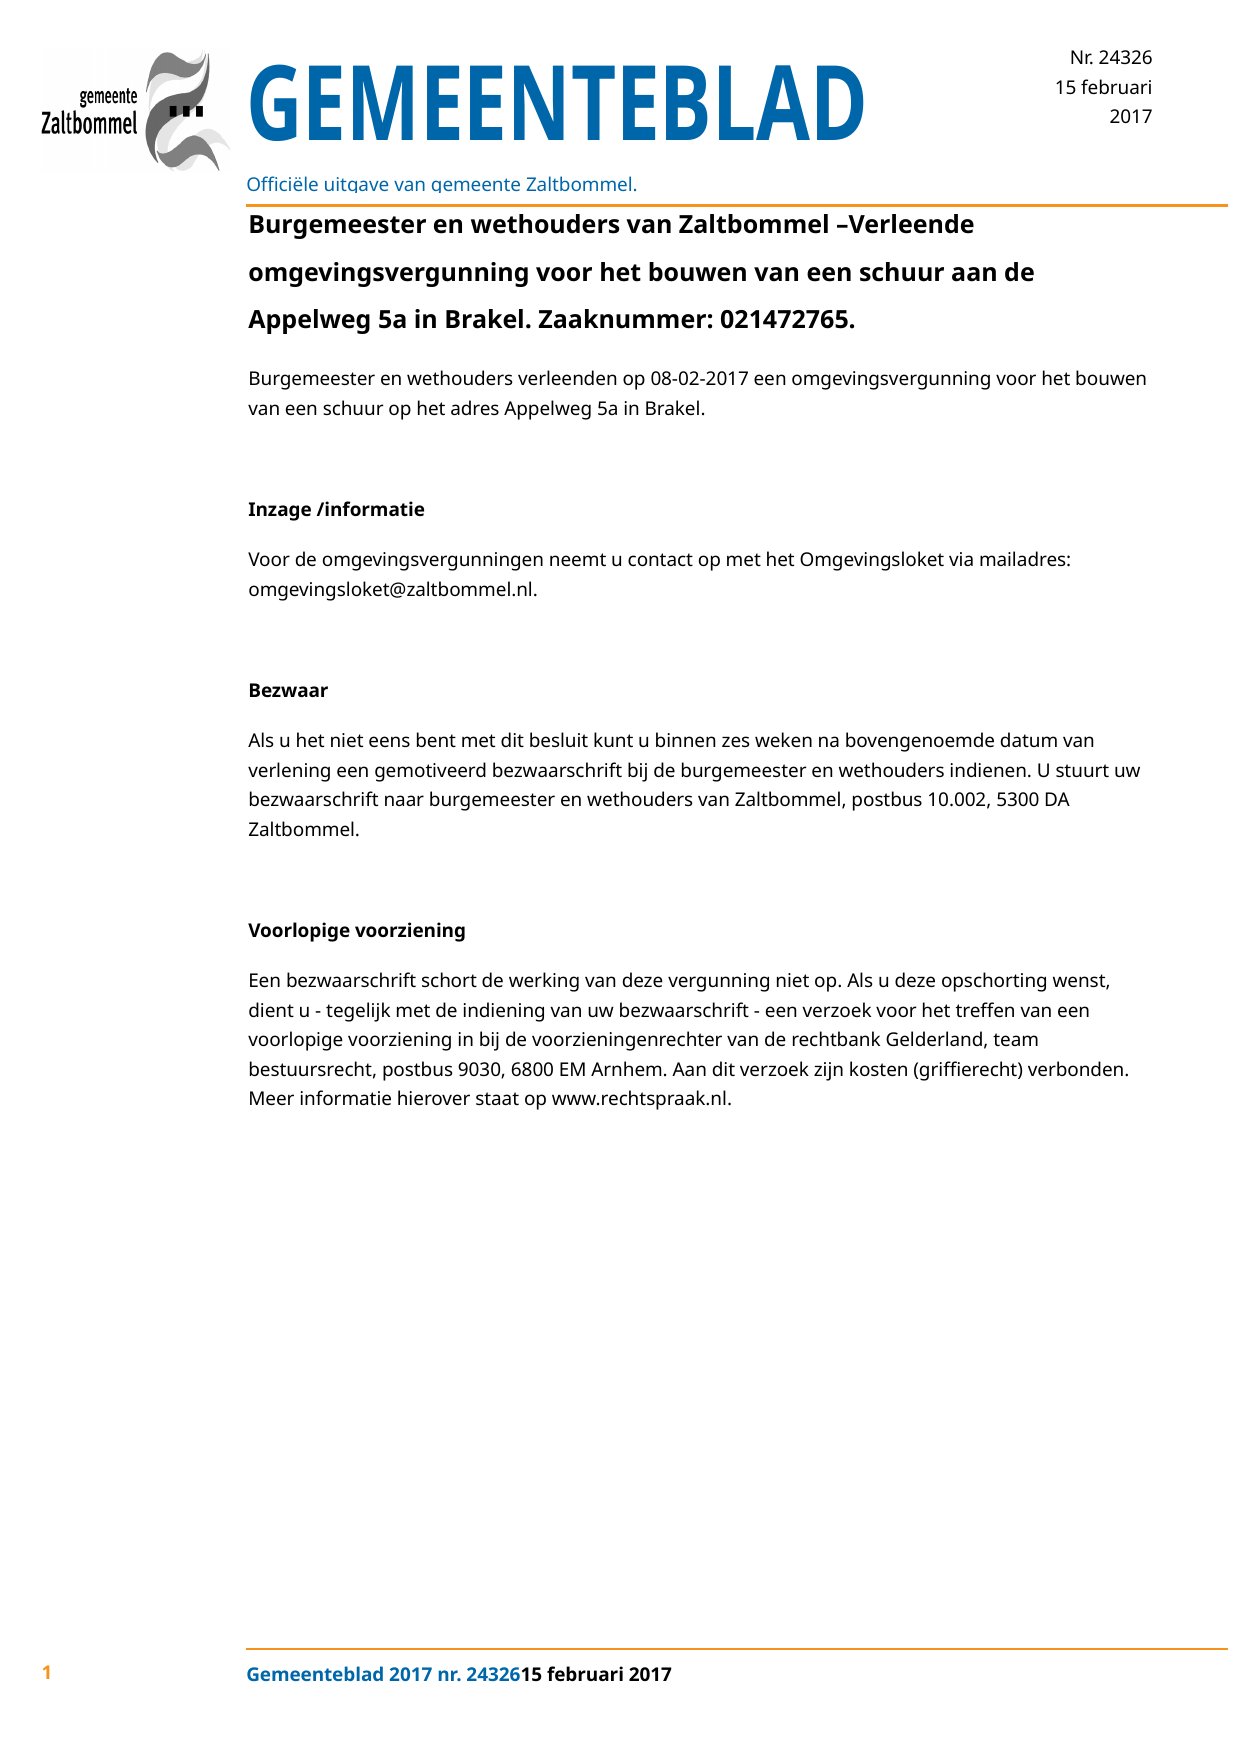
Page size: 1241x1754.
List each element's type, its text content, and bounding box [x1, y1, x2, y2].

text Bezwaar [248, 677, 1152, 702]
text Inzage /informatie [248, 496, 1152, 522]
text Burgemeester en wethouders verleenden op 08-02-2017 een omgevingsvergunning voor het bouwen van een schuur op het adres Appelweg 5a in Brakel. [248, 366, 1152, 421]
text Een bezwaarschrift schort de werking van deze vergunning niet op. Als u deze opschorting wenst, dient u - tegelijk met de indiening van uw bezwaarschrift - een verzoek voor het treffen van een voorlopige voorziening in bij de voorzieningenrechter van de rechtbank Gelderland, team bestuursrecht, postbus 9030, 6800 EM Arnhem. Aan dit verzoek zijn kosten (griffierecht) verbonden. Meer informatie hierover staat op www.rechtspraak.nl. [248, 967, 1152, 1111]
text Burgemeester en wethouders van Zaltbommel –Verleende omgevingsvergunning voor het bouwen van een schuur aan de Appelweg 5a in Brakel. Zaaknummer: 021472765. [248, 207, 1152, 336]
picture [41, 47, 231, 172]
text Voor de omgevingsvergunningen neemt u contact op met het Omgevingsloket via mailadres: omgevingsloket@zaltbommel.nl. [248, 546, 1152, 602]
text Voorlopige voorziening [248, 917, 1152, 942]
text Als u het niet eens bent met dit besluit kunt u binnen zes weken na bovengenoemde datum van verlening een gemotiveerd bezwaarschrift bij de burgemeester en wethouders indienen. U stuurt uw bezwaarschrift naar burgemeester en wethouders van Zaltbommel, postbus 10.002, 5300 DA Zaltbommel. [248, 727, 1152, 842]
